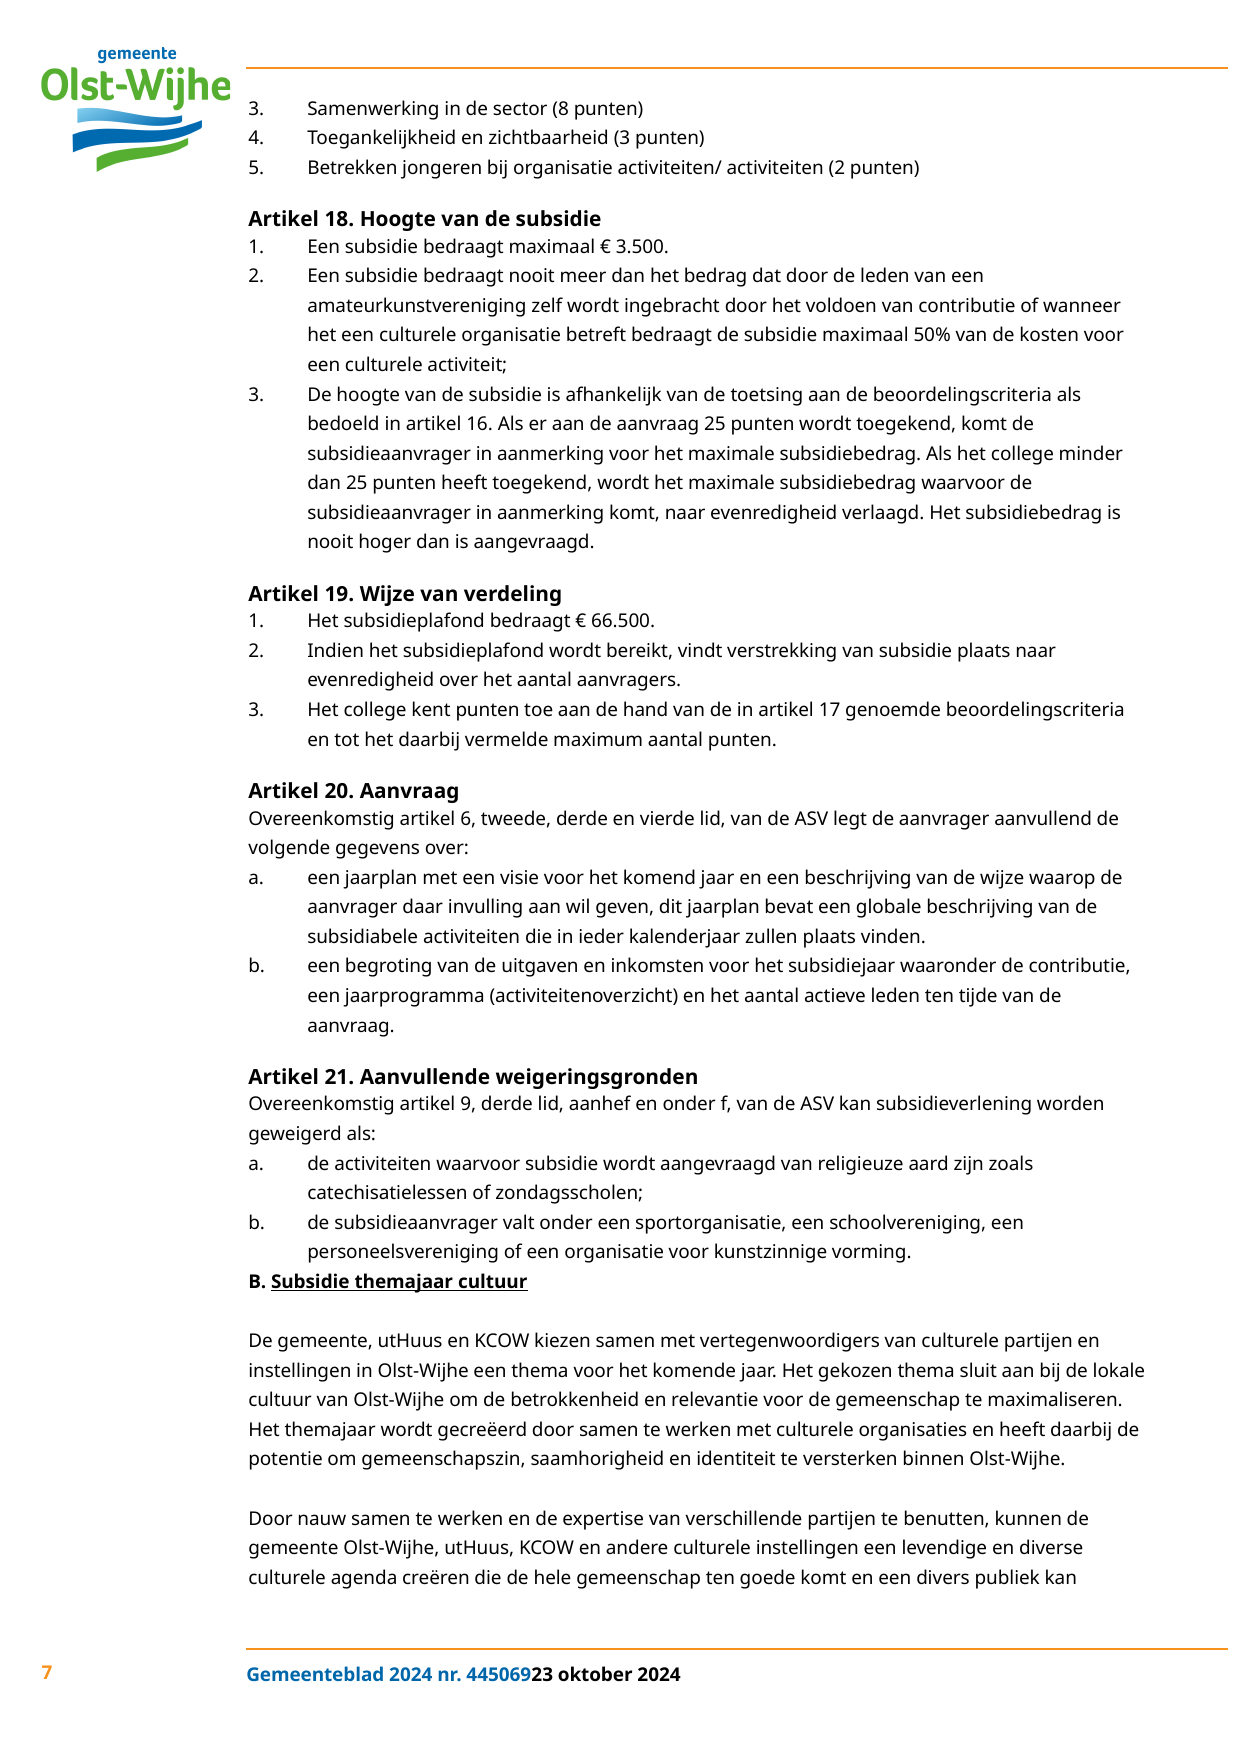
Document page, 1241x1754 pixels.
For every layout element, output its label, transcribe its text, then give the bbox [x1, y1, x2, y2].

text B. Subsidie themajaar cultuur [248, 1268, 1152, 1294]
list Indien het subsidieplafond wordt bereikt, vindt verstrekking van subsidie plaats naar evenredigheid over het aantal aanvragers. [248, 637, 1152, 692]
text Door nauw samen te werken en de expertise van verschillende partijen te benutten, kunnen de gemeente Olst-Wijhe, utHuus, KCOW en andere culturele instellingen een levendige en diverse culturele agenda creëren die de hele gemeenschap ten goede komt en een divers publiek kan [248, 1505, 1152, 1590]
list Het college kent punten toe aan de hand van de in artikel 17 genoemde beoordelingscriteria en tot het daarbij vermelde maximum aantal punten. [248, 696, 1152, 752]
list De hoogte van de subsidie is afhankelijk van de toetsing aan de beoordelingscriteria als bedoeld in artikel 16. Als er aan de aanvraag 25 punten wordt toegekend, komt de subsidieaanvrager in aanmerking voor het maximale subsidiebedrag. Als het college minder dan 25 punten heeft toegekend, wordt het maximale subsidiebedrag waarvoor de subsidieaanvrager in aanmerking komt, naar evenredigheid verlaagd. Het subsidiebedrag is nooit hoger dan is aangevraagd. [248, 381, 1152, 554]
list Toegankelijkheid en zichtbaarheid (3 punten) [248, 124, 1152, 150]
list de activiteiten waarvoor subsidie wordt aangevraagd van religieuze aard zijn zoals catechisatielessen of zondagsscholen; [248, 1150, 1152, 1205]
text Artikel 20. Aanvraag [248, 776, 1152, 805]
list Betrekken jongeren bij organisatie activiteiten/ activiteiten (2 punten) [248, 154, 1152, 180]
list Het subsidieplafond bedraagt € 66.500. [248, 607, 1152, 633]
list een jaarplan met een visie voor het komend jaar en een beschrijving van de wijze waarop de aanvrager daar invulling aan wil geven, dit jaarplan bevat een globale beschrijving van de subsidiabele activiteiten die in ieder kalenderjaar zullen plaats vinden. [248, 864, 1152, 949]
list een begroting van de uitgaven en inkomsten voor het subsidiejaar waaronder de contributie, een jaarprogramma (activiteitenoverzicht) en het aantal actieve leden ten tijde van de aanvraag. [248, 953, 1152, 1037]
list Samenwerking in de sector (8 punten) [248, 95, 1152, 121]
list de subsidieaanvrager valt onder een sportorganisatie, een schoolvereniging, een personeelsvereniging of een organisatie voor kunstzinnige vorming. [248, 1209, 1152, 1264]
text Artikel 19. Wijze van verdeling [248, 579, 1152, 607]
text Overeenkomstig artikel 6, tweede, derde en vierde lid, van de ASV legt de aanvrager aanvullend de volgende gegevens over: [248, 805, 1152, 860]
text Overeenkomstig artikel 9, derde lid, aanhef en onder f, van de ASV kan subsidieverlening worden geweigerd als: [248, 1091, 1152, 1146]
text Artikel 21. Aanvullende weigeringsgronden [248, 1062, 1152, 1091]
picture [41, 47, 231, 172]
list Een subsidie bedraagt maximaal € 3.500. [248, 233, 1152, 258]
list Een subsidie bedraagt nooit meer dan het bedrag dat door de leden van een amateurkunstvereniging zelf wordt ingebracht door het voldoen van contributie of wanneer het een culturele organisatie betreft bedraagt de subsidie maximaal 50% van de kosten voor een culturele activiteit; [248, 262, 1152, 377]
text Artikel 18. Hoogte van de subsidie [248, 204, 1152, 233]
text De gemeente, utHuus en KCOW kiezen samen met vertegenwoordigers van culturele partijen en instellingen in Olst-Wijhe een thema voor het komende jaar. Het gekozen thema sluit aan bij de lokale cultuur van Olst-Wijhe om de betrokkenheid en relevantie voor de gemeenschap te maximaliseren. Het themajaar wordt gecreëerd door samen te werken met culturele organisaties en heeft daarbij de potentie om gemeenschapszin, saamhorigheid en identiteit te versterken binnen Olst-Wijhe. [248, 1327, 1152, 1471]
